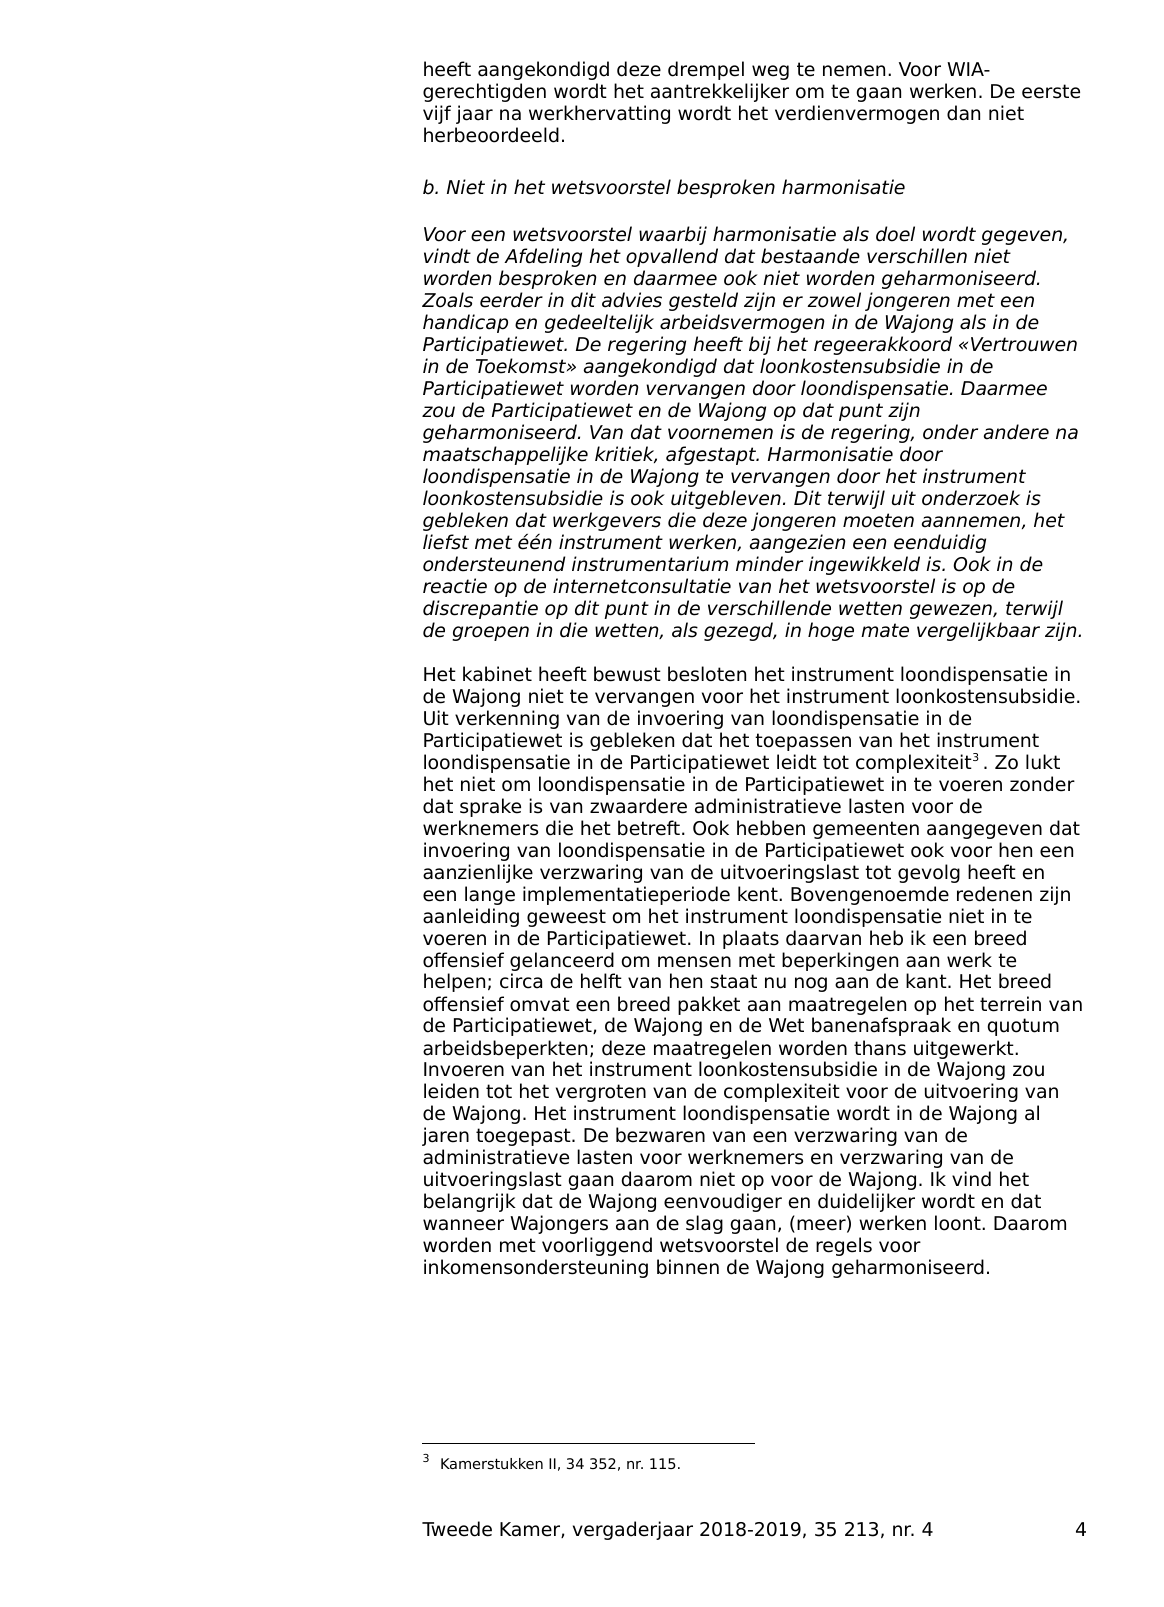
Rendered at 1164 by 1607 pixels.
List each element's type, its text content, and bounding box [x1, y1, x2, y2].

text Kamerstukken II, 34 352, nr. 115. [422, 1452, 1087, 1474]
subtitle b. Niet in het wetsvoorstel besproken harmonisatie [422, 177, 1087, 199]
text heeft aangekondigd deze drempel weg te nemen. Voor WIA-gerechtigden wordt het aantrekkelijker om te gaan werken. De eerste vijf jaar na werkhervatting wordt het verdienvermogen dan niet herbeoordeeld. [422, 59, 1087, 147]
text Het kabinet heeft bewust besloten het instrument loondispensatie in de Wajong niet te vervangen voor het instrument loonkostensubsidie. Uit verkenning van de invoering van loondispensatie in de Participatiewet is gebleken dat het toepassen van het instrument loondispensatie in de Participatiewet leidt tot complexiteit. Zo lukt het niet om loondispensatie in de Participatiewet in te voeren zonder dat sprake is van zwaardere administratieve lasten voor de werknemers die het betreft. Ook hebben gemeenten aangegeven dat invoering van loondispensatie in de Participatiewet ook voor hen een aanzienlijke verzwaring van de uitvoeringslast tot gevolg heeft en een lange implementatieperiode kent. Bovengenoemde redenen zijn aanleiding geweest om het instrument loondispensatie niet in te voeren in de Participatiewet. In plaats daarvan heb ik een breed offensief gelanceerd om mensen met beperkingen aan werk te helpen; circa de helft van hen staat nu nog aan de kant. Het breed offensief omvat een breed pakket aan maatregelen op het terrein van de Participatiewet, de Wajong en de Wet banenafspraak en quotum arbeidsbeperkten; deze maatregelen worden thans uitgewerkt. Invoeren van het instrument loonkostensubsidie in de Wajong zou leiden tot het vergroten van de complexiteit voor de uitvoering van de Wajong. Het instrument loondispensatie wordt in de Wajong al jaren toegepast. De bezwaren van een verzwaring van de administratieve lasten voor werknemers en verzwaring van de uitvoeringslast gaan daarom niet op voor de Wajong. Ik vind het belangrijk dat de Wajong eenvoudiger en duidelijker wordt en dat wanneer Wajongers aan de slag gaan, (meer) werken loont. Daarom worden met voorliggend wetsvoorstel de regels voor inkomensondersteuning binnen de Wajong geharmoniseerd. [422, 664, 1087, 1279]
text Voor een wetsvoorstel waarbij harmonisatie als doel wordt gegeven, vindt de Afdeling het opvallend dat bestaande verschillen niet worden besproken en daarmee ook niet worden geharmoniseerd. Zoals eerder in dit advies gesteld zijn er zowel jongeren met een handicap en gedeeltelijk arbeidsvermogen in de Wajong als in de Participatiewet. De regering heeft bij het regeerakkoord «Vertrouwen in de Toekomst» aangekondigd dat loonkostensubsidie in de Participatiewet worden vervangen door loondispensatie. Daarmee zou de Participatiewet en de Wajong op dat punt zijn geharmoniseerd. Van dat voornemen is de regering, onder andere na maatschappelijke kritiek, afgestapt. Harmonisatie door loondispensatie in de Wajong te vervangen door het instrument loonkostensubsidie is ook uitgebleven. Dit terwijl uit onderzoek is gebleken dat werkgevers die deze jongeren moeten aannemen, het liefst met één instrument werken, aangezien een eenduidig ondersteunend instrumentarium minder ingewikkeld is. Ook in de reactie op de internetconsultatie van het wetsvoorstel is op de discrepantie op dit punt in de verschillende wetten gewezen, terwijl de groepen in die wetten, als gezegd, in hoge mate vergelijkbaar zijn. [422, 224, 1087, 642]
